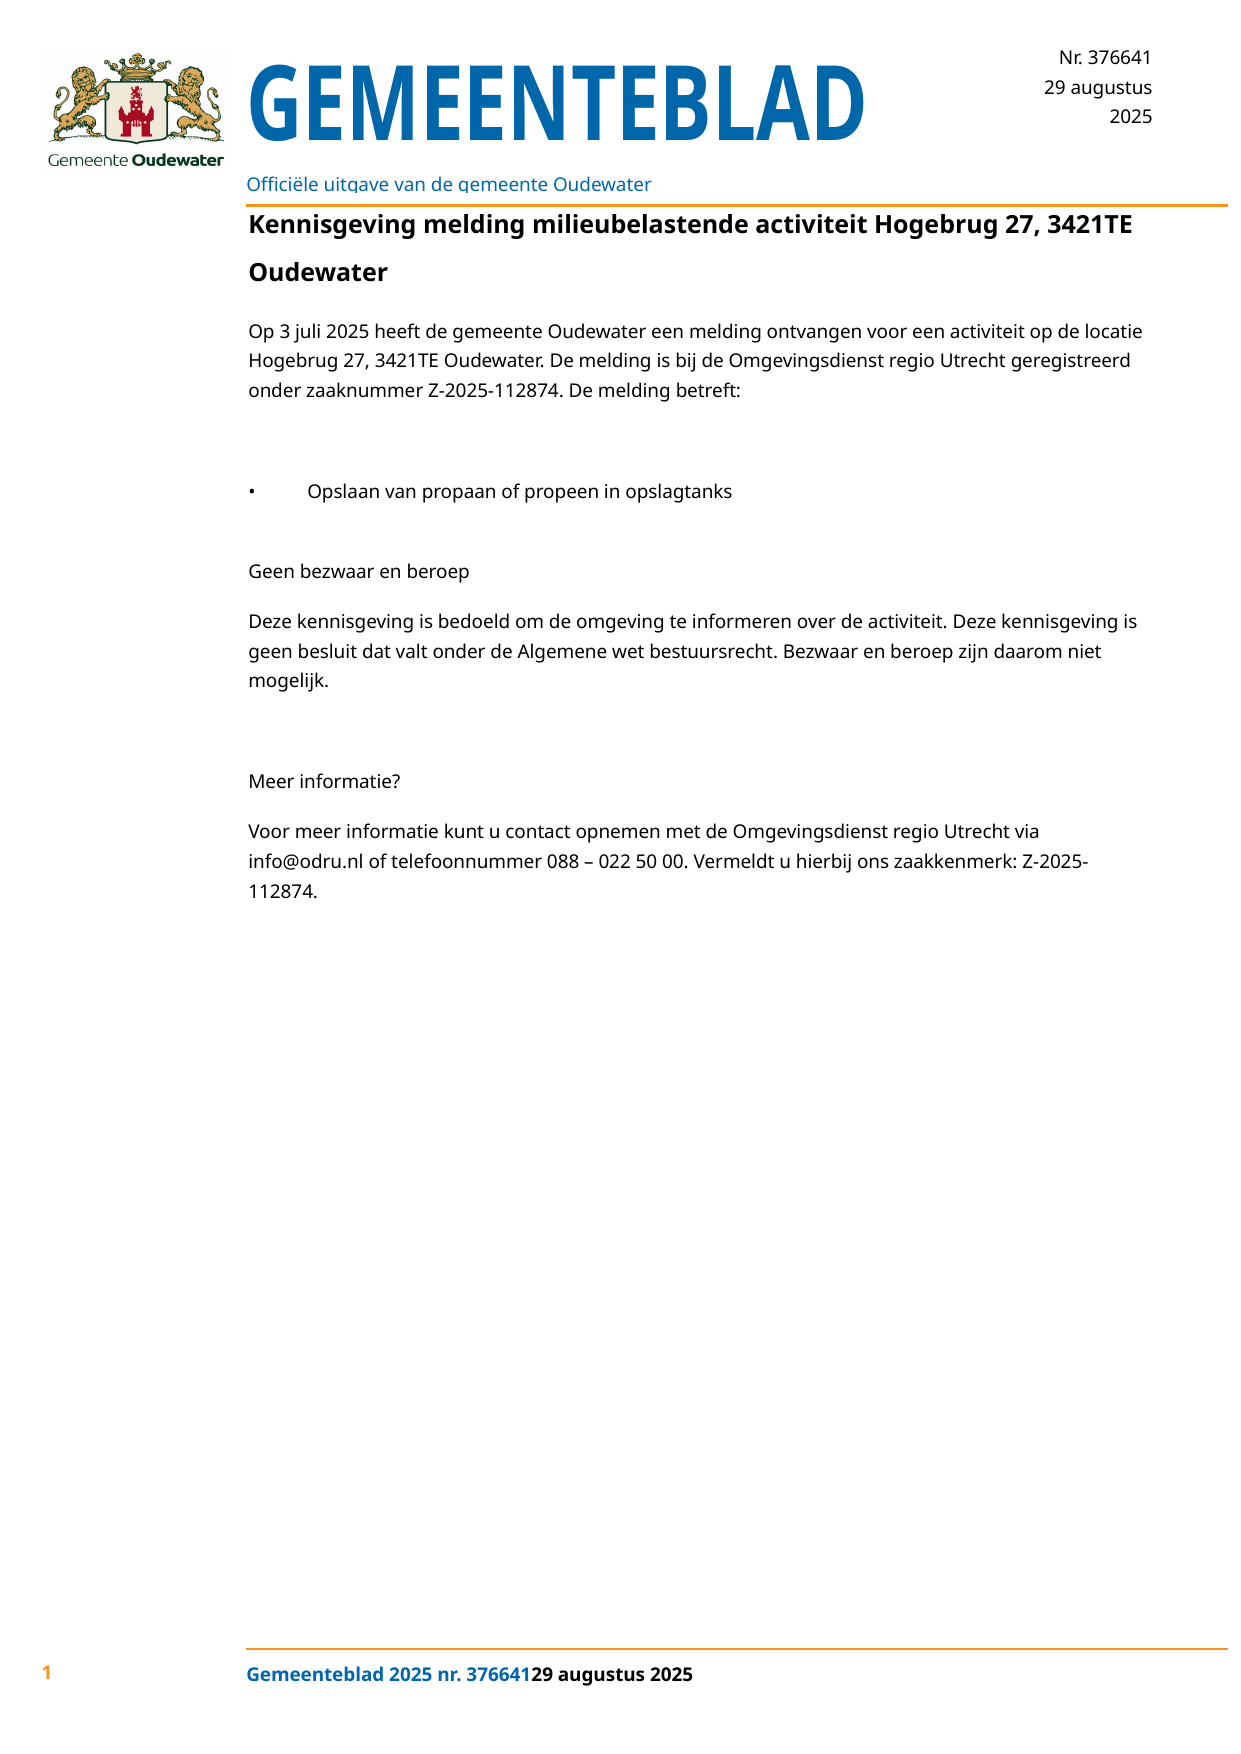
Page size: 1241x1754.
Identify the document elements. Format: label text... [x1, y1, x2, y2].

text Deze kennisgeving is bedoeld om de omgeving te informeren over de activiteit. Deze kennisgeving is geen besluit dat valt onder de Algemene wet bestuursrecht. Bezwaar en beroep zijn daarom niet mogelijk. [248, 608, 1152, 693]
text Geen bezwaar en beroep [248, 558, 1152, 584]
picture [41, 47, 231, 172]
text Meer informatie? [248, 768, 1152, 794]
list Opslaan van propaan of propeen in opslagtanks [248, 478, 1152, 504]
text Kennisgeving melding milieubelastende activiteit Hogebrug 27, 3421TE Oudewater [248, 207, 1152, 288]
text Voor meer informatie kunt u contact opnemen met de Omgevingsdienst regio Utrecht via info@odru.nl of telefoonnummer 088 – 022 50 00. Vermeldt u hierbij ons zaakkenmerk: Z-2025-112874. [248, 819, 1152, 904]
text Op 3 juli 2025 heeft de gemeente Oudewater een melding ontvangen voor een activiteit op de locatie Hogebrug 27, 3421TE Oudewater. De melding is bij de Omgevingsdienst regio Utrecht geregistreerd onder zaaknummer Z-2025-112874. De melding betreft: [248, 318, 1152, 403]
